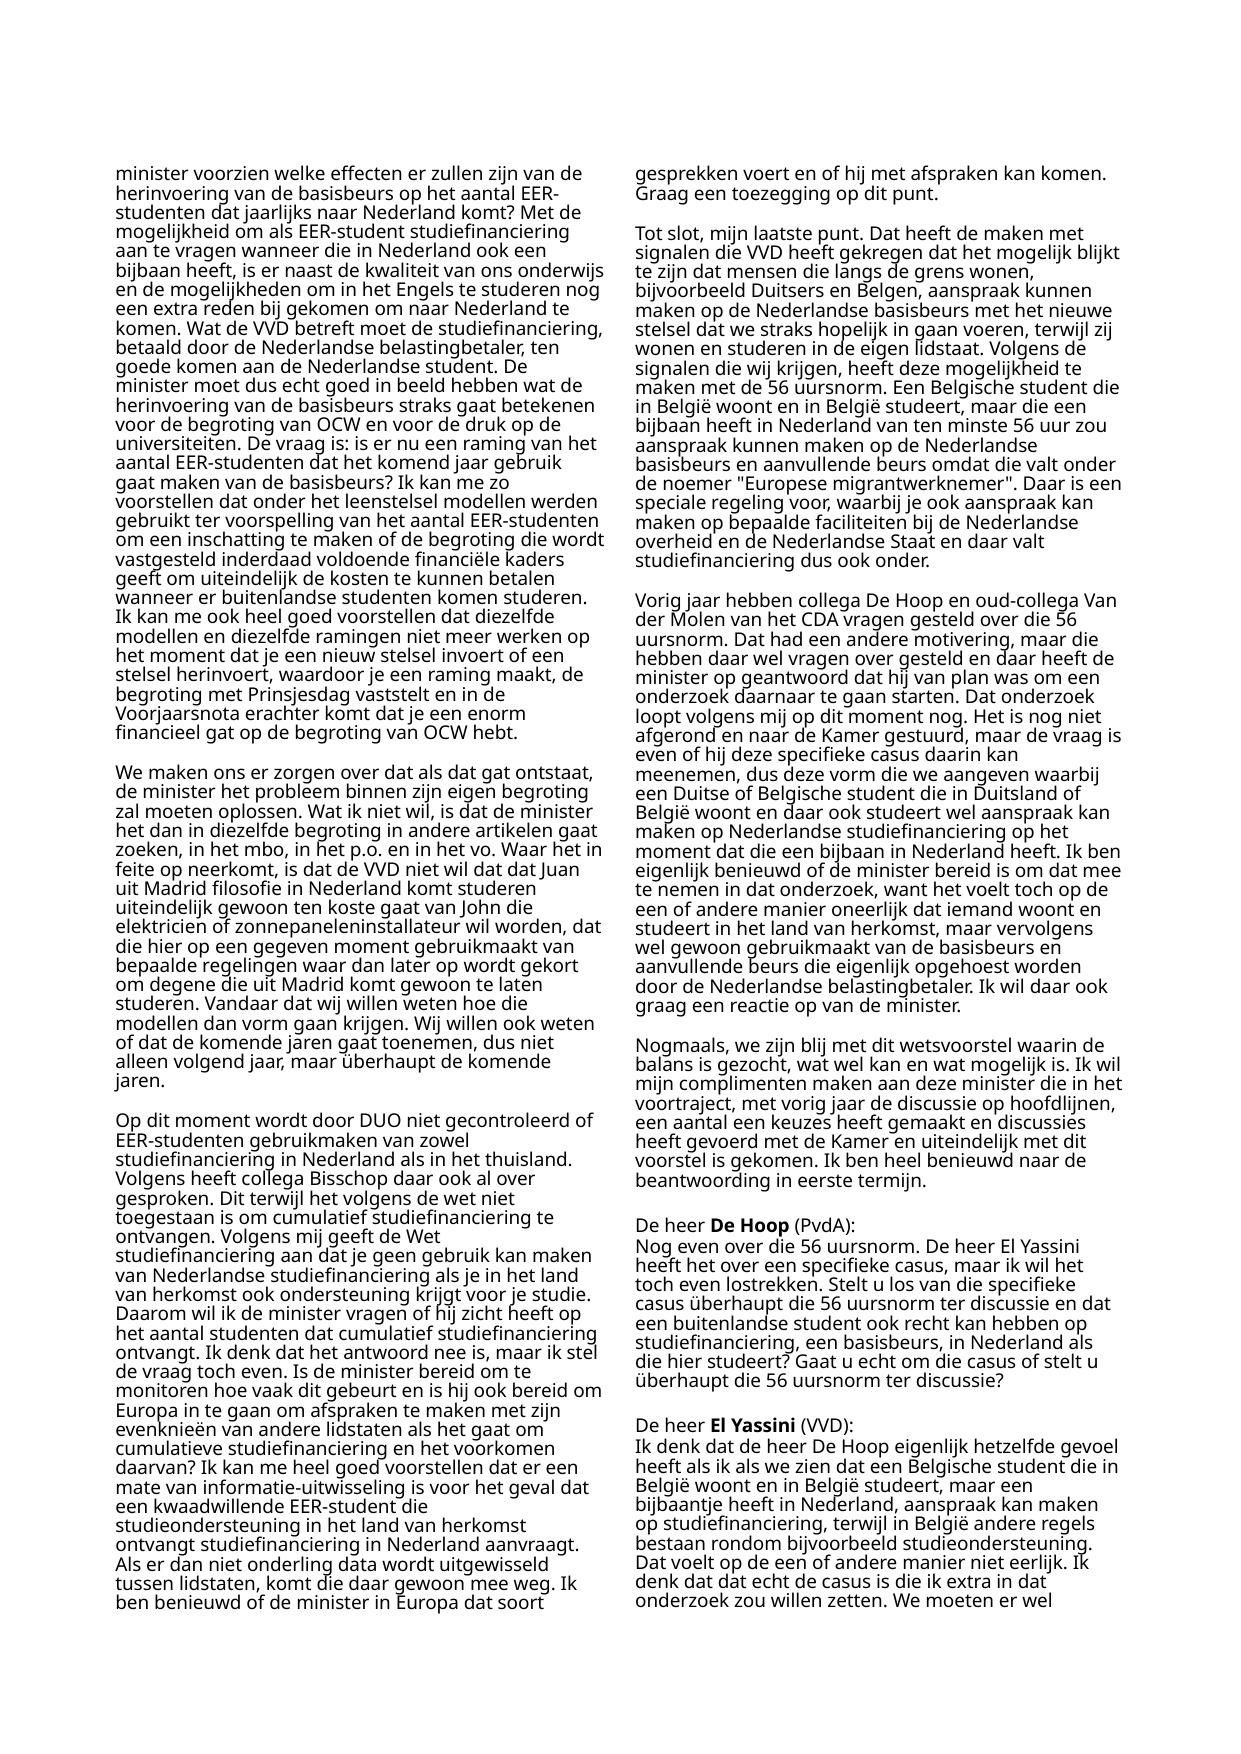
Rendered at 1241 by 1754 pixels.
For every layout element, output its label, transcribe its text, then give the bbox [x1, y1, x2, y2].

text Vorig jaar hebben collega De Hoop en oud-collega Van der Molen van het CDA vragen gesteld over die 56 uursnorm. Dat had een andere motivering, maar die hebben daar wel vragen over gesteld en daar heeft de minister op geantwoord dat hij van plan was om een onderzoek daarnaar te gaan starten. Dat onderzoek loopt volgens mij op dit moment nog. Het is nog niet afgerond en naar de Kamer gestuurd, maar de vraag is even of hij deze specifieke casus daarin kan meenemen, dus deze vorm die we aangeven waarbij een Duitse of Belgische student die in Duitsland of België woont en daar ook studeert wel aanspraak kan maken op Nederlandse studiefinanciering op het moment dat die een bijbaan in Nederland heeft. Ik ben eigenlijk benieuwd of de minister bereid is om dat mee te nemen in dat onderzoek, want het voelt toch op de een of andere manier oneerlijk dat iemand woont en studeert in het land van herkomst, maar vervolgens wel gewoon gebruikmaakt van de basisbeurs en aanvullende beurs die eigenlijk opgehoest worden door de Nederlandse belastingbetaler. Ik wil daar ook graag een reactie op van de minister. [635, 592, 1125, 1016]
text We maken ons er zorgen over dat als dat gat ontstaat, de minister het probleem binnen zijn eigen begroting zal moeten oplossen. Wat ik niet wil, is dat de minister het dan in diezelfde begroting in andere artikelen gaat zoeken, in het mbo, in het p.o. en in het vo. Waar het in feite op neerkomt, is dat de VVD niet wil dat dat Juan uit Madrid filosofie in Nederland komt studeren uiteindelijk gewoon ten koste gaat van John die elektricien of zonnepaneleninstallateur wil worden, dat die hier op een gegeven moment gebruikmaakt van bepaalde regelingen waar dan later op wordt gekort om degene die uit Madrid komt gewoon te laten studeren. Vandaar dat wij willen weten hoe die modellen dan vorm gaan krijgen. Wij willen ook weten of dat de komende jaren gaat toenemen, dus niet alleen volgend jaar, maar überhaupt de komende jaren. [115, 764, 605, 1092]
text Tot slot, mijn laatste punt. Dat heeft de maken met signalen die VVD heeft gekregen dat het mogelijk blijkt te zijn dat mensen die langs de grens wonen, bijvoorbeeld Duitsers en Belgen, aanspraak kunnen maken op de Nederlandse basisbeurs met het nieuwe stelsel dat we straks hopelijk in gaan voeren, terwijl zij wonen en studeren in de eigen lidstaat. Volgens de signalen die wij krijgen, heeft deze mogelijkheid te maken met de 56 uursnorm. Een Belgische student die in België woont en in België studeert, maar die een bijbaan heeft in Nederland van ten minste 56 uur zou aanspraak kunnen maken op de Nederlandse basisbeurs en aanvullende beurs omdat die valt onder de noemer "Europese migrantwerknemer". Daar is een speciale regeling voor, waarbij je ook aanspraak kan maken op bepaalde faciliteiten bij de Nederlandse overheid en de Nederlandse Staat en daar valt studiefinanciering dus ook onder. [635, 224, 1125, 571]
text gesprekken voert en of hij met afspraken kan komen. Graag een toezegging op dit punt. [635, 165, 1125, 204]
text Op dit moment wordt door DUO niet gecontroleerd of EER-studenten gebruikmaken van zowel studiefinanciering in Nederland als in het thuisland. Volgens heeft collega Bisschop daar ook al over gesproken. Dit terwijl het volgens de wet niet toegestaan is om cumulatief studiefinanciering te ontvangen. Volgens mij geeft de Wet studiefinanciering aan dat je geen gebruik kan maken van Nederlandse studiefinanciering als je in het land van herkomst ook ondersteuning krijgt voor je studie. Daarom wil ik de minister vragen of hij zicht heeft op het aantal studenten dat cumulatief studiefinanciering ontvangt. Ik denk dat het antwoord nee is, maar ik stel de vraag toch even. Is de minister bereid om te monitoren hoe vaak dit gebeurt en is hij ook bereid om Europa in te gaan om afspraken te maken met zijn evenknieën van andere lidstaten als het gaat om cumulatieve studiefinanciering en het voorkomen daarvan? Ik kan me heel goed voorstellen dat er een mate van informatie-uitwisseling is voor het geval dat een kwaadwillende EER-student die studieondersteuning in het land van herkomst ontvangt studiefinanciering in Nederland aanvraagt. Als er dan niet onderling data wordt uitgewisseld tussen lidstaten, komt die daar gewoon mee weg. Ik ben benieuwd of de minister in Europa dat soort [115, 1112, 605, 1613]
text Nogmaals, we zijn blij met dit wetsvoorstel waarin de balans is gezocht, wat wel kan en wat mogelijk is. Ik wil mijn complimenten maken aan deze minister die in het voortraject, met vorig jaar de discussie op hoofdlijnen, een aantal een keuzes heeft gemaakt en discussies heeft gevoerd met de Kamer en uiteindelijk met dit voorstel is gekomen. Ik ben heel benieuwd naar de beantwoording in eerste termijn. [635, 1037, 1125, 1191]
text Ik denk dat de heer De Hoop eigenlijk hetzelfde gevoel heeft als ik als we zien dat een Belgische student die in België woont en in België studeert, maar een bijbaantje heeft in Nederland, aanspraak kan maken op studiefinanciering, terwijl in België andere regels bestaan rondom bijvoorbeeld studieondersteuning. Dat voelt op de een of andere manier niet eerlijk. Ik denk dat dat echt de casus is die ik extra in dat onderzoek zou willen zetten. We moeten er wel [635, 1438, 1125, 1612]
text minister voorzien welke effecten er zullen zijn van de herinvoering van de basisbeurs op het aantal EER-studenten dat jaarlijks naar Nederland komt? Met de mogelijkheid om als EER-student studiefinanciering aan te vragen wanneer die in Nederland ook een bijbaan heeft, is er naast de kwaliteit van ons onderwijs en de mogelijkheden om in het Engels te studeren nog een extra reden bij gekomen om naar Nederland te komen. Wat de VVD betreft moet de studiefinanciering, betaald door de Nederlandse belastingbetaler, ten goede komen aan de Nederlandse student. De minister moet dus echt goed in beeld hebben wat de herinvoering van de basisbeurs straks gaat betekenen voor de begroting van OCW en voor de druk op de universiteiten. De vraag is: is er nu een raming van het aantal EER-studenten dat het komend jaar gebruik gaat maken van de basisbeurs? Ik kan me zo voorstellen dat onder het leenstelsel modellen werden gebruikt ter voorspelling van het aantal EER-studenten om een inschatting te maken of de begroting die wordt vastgesteld inderdaad voldoende financiële kaders geeft om uiteindelijk de kosten te kunnen betalen wanneer er buitenlandse studenten komen studeren. Ik kan me ook heel goed voorstellen dat diezelfde modellen en diezelfde ramingen niet meer werken op het moment dat je een nieuw stelsel invoert of een stelsel herinvoert, waardoor je een raming maakt, de begroting met Prinsjesdag vaststelt en in de Voorjaarsnota erachter komt dat je een enorm financieel gat op de begroting van OCW hebt. [115, 165, 605, 743]
text De heer El Yassini (VVD): [635, 1413, 1125, 1438]
text Nog even over die 56 uursnorm. De heer El Yassini heeft het over een specifieke casus, maar ik wil het toch even lostrekken. Stelt u los van die specifieke casus überhaupt die 56 uursnorm ter discussie en dat een buitenlandse student ook recht kan hebben op studiefinanciering, een basisbeurs, in Nederland als die hier studeert? Gaat u echt om die casus of stelt u überhaupt die 56 uursnorm ter discussie? [635, 1238, 1125, 1392]
text De heer De Hoop (PvdA): [635, 1212, 1125, 1238]
